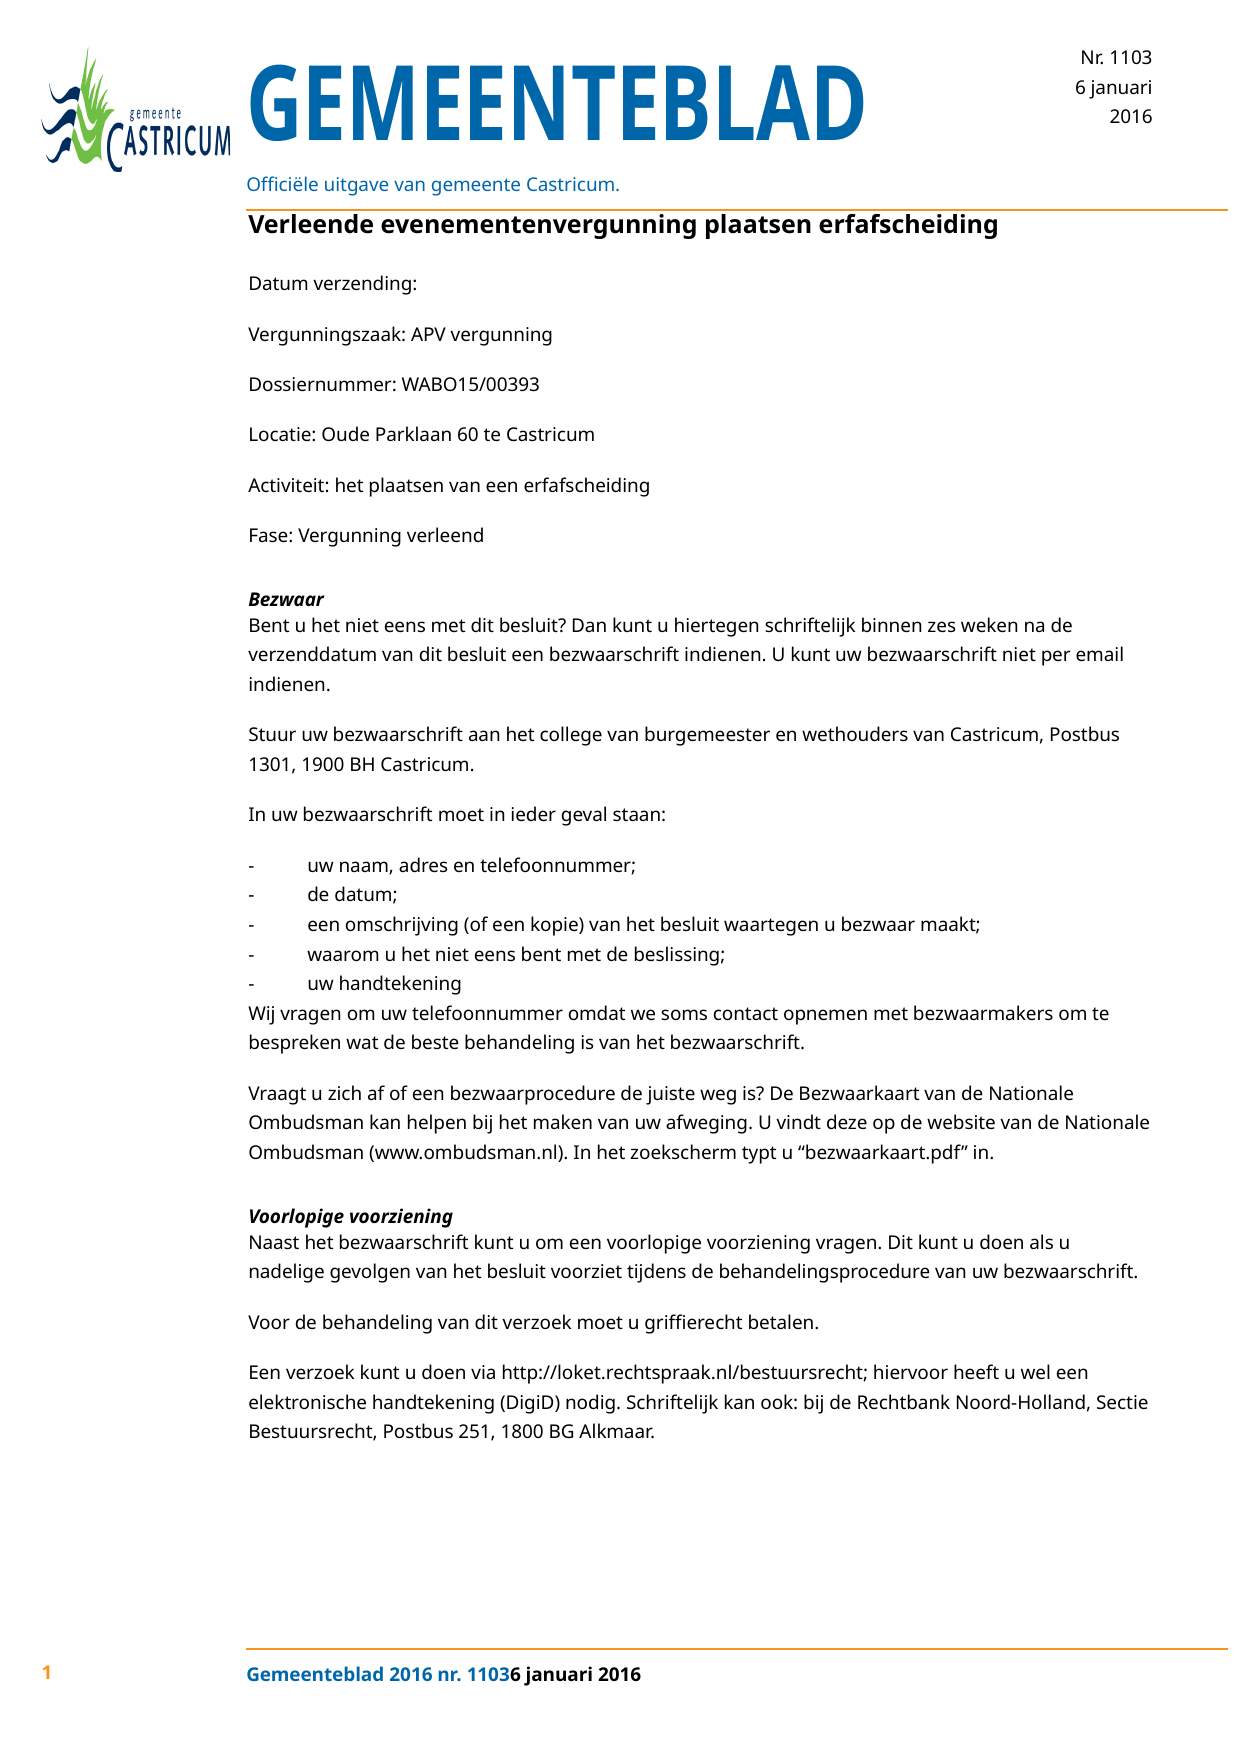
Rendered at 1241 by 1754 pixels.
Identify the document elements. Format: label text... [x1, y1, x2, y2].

list waarom u het niet eens bent met de beslissing; [248, 941, 1152, 967]
text Dossiernummer: WABO15/00393 [248, 371, 1152, 397]
text Fase: Vergunning verleend [248, 522, 1152, 548]
picture [41, 47, 231, 172]
text Een verzoek kunt u doen via http://loket.rechtspraak.nl/bestuursrecht; hiervoor heeft u wel een elektronische handtekening (DigiD) nodig. Schriftelijk kan ook: bij de Rechtbank Noord-Holland, Sectie Bestuursrecht, Postbus 251, 1800 BG Alkmaar. [248, 1359, 1152, 1444]
text In uw bezwaarschrift moet in ieder geval staan: [248, 802, 1152, 827]
text Bent u het niet eens met dit besluit? Dan kunt u hiertegen schriftelijk binnen zes weken na de verzenddatum van dit besluit een bezwaarschrift indienen. U kunt uw bezwaarschrift niet per email indienen. [248, 612, 1152, 697]
list uw handtekening [248, 970, 1152, 996]
text Datum verzending: [248, 270, 1152, 296]
text Naast het bezwaarschrift kunt u om een voorlopige voorziening vragen. Dit kunt u doen als u nadelige gevolgen van het besluit voorziet tijdens de behandelingsprocedure van uw bezwaarschrift. [248, 1229, 1152, 1284]
text Vergunningszaak: APV vergunning [248, 321, 1152, 346]
list een omschrijving (of een kopie) van het besluit waartegen u bezwaar maakt; [248, 911, 1152, 937]
text Voorlopige voorziening [248, 1203, 1152, 1229]
text Stuur uw bezwaarschrift aan het college van burgemeester en wethouders van Castricum, Postbus 1301, 1900 BH Castricum. [248, 722, 1152, 777]
text Activiteit: het plaatsen van een erfafscheiding [248, 472, 1152, 498]
text Bezwaar [248, 586, 1152, 612]
text Voor de behandeling van dit verzoek moet u griffierecht betalen. [248, 1309, 1152, 1334]
list uw naam, adres en telefoonnummer; [248, 852, 1152, 878]
text Vraagt u zich af of een bezwaarprocedure de juiste weg is? De Bezwaarkaart van de Nationale Ombudsman kan helpen bij het maken van uw afweging. U vindt deze op de website van de Nationale Ombudsman (www.ombudsman.nl). In het zoekscherm typt u “bezwaarkaart.pdf” in. [248, 1080, 1152, 1165]
list de datum; [248, 882, 1152, 907]
text Wij vragen om uw telefoonnummer omdat we soms contact opnemen met bezwaarmakers om te bespreken wat de beste behandeling is van het bezwaarschrift. [248, 1000, 1152, 1055]
text Locatie: Oude Parklaan 60 te Castricum [248, 422, 1152, 447]
text Verleende evenementenvergunning plaatsen erfafscheiding [248, 211, 1152, 241]
